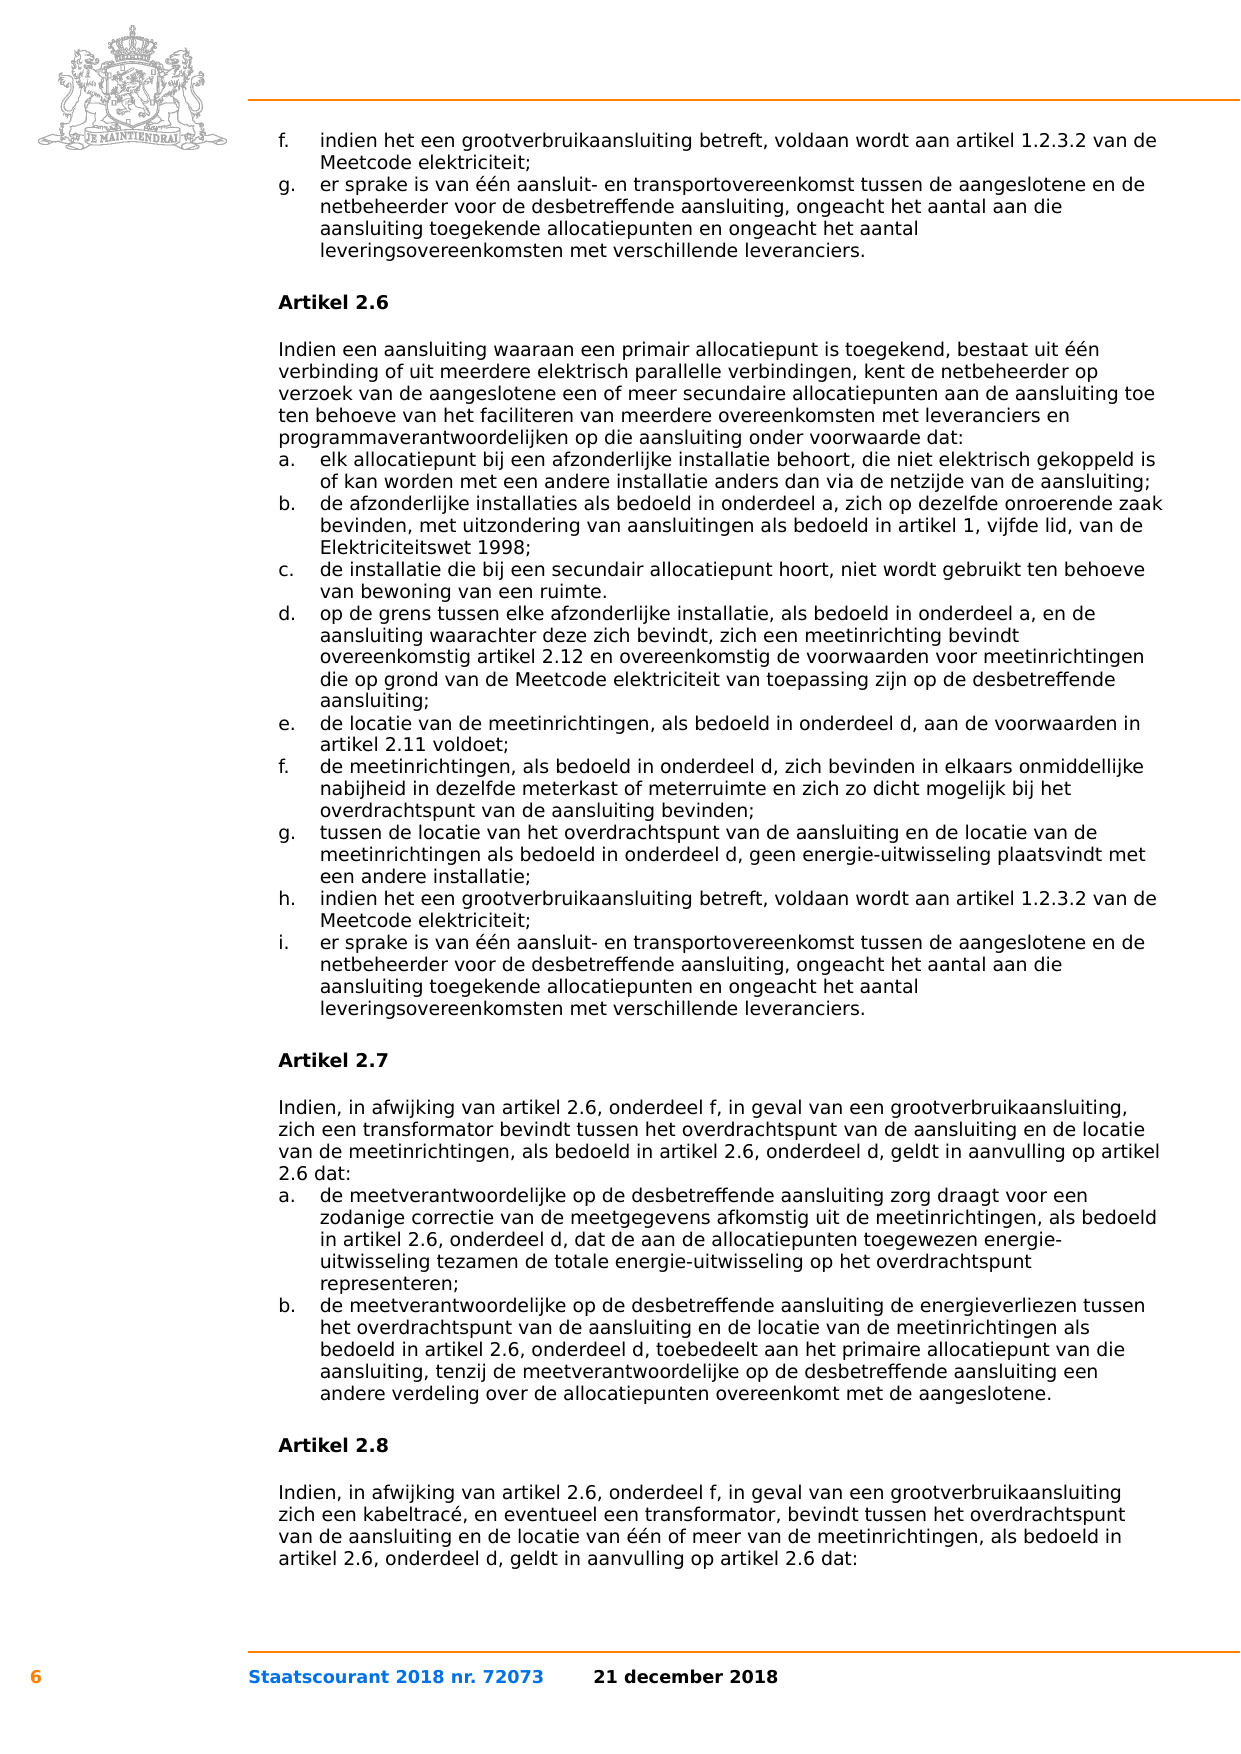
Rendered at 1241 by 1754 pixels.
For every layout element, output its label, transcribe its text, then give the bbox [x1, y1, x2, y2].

text g. er sprake is van één aansluit- en transportovereenkomst tussen de aangeslotene en de netbeheerder voor de desbetreffende aansluiting, ongeacht het aantal aan die aansluiting toegekende allocatiepunten en ongeacht het aantal leveringsovereenkomsten met verschillende leveranciers. [278, 174, 1163, 262]
text c. de installatie die bij een secundair allocatiepunt hoort, niet wordt gebruikt ten behoeve van bewoning van een ruimte. [278, 558, 1163, 602]
subtitle Artikel 2.8 [278, 1435, 1163, 1457]
text Indien, in afwijking van artikel 2.6, onderdeel f, in geval van een grootverbruikaansluiting zich een kabeltracé, en eventueel een transformator, bevindt tussen het overdrachtspunt van de aansluiting en de locatie van één of meer van de meetinrichtingen, als bedoeld in artikel 2.6, onderdeel d, geldt in aanvulling op artikel 2.6 dat: [278, 1482, 1163, 1570]
text g. tussen de locatie van het overdrachtspunt van de aansluiting en de locatie van de meetinrichtingen als bedoeld in onderdeel d, geen energie-uitwisseling plaatsvindt met een andere installatie; [278, 822, 1163, 888]
text Indien een aansluiting waaraan een primair allocatiepunt is toegekend, bestaat uit één verbinding of uit meerdere elektrisch parallelle verbindingen, kent de netbeheerder op verzoek van de aangeslotene een of meer secundaire allocatiepunten aan de aansluiting toe ten behoeve van het faciliteren van meerdere overeenkomsten met leveranciers en programmaverantwoordelijken op die aansluiting onder voorwaarde dat: [278, 339, 1163, 449]
text b. de afzonderlijke installaties als bedoeld in onderdeel a, zich op dezelfde onroerende zaak bevinden, met uitzondering van aansluitingen als bedoeld in artikel 1, vijfde lid, van de Elektriciteitswet 1998; [278, 493, 1163, 558]
picture [38, 25, 227, 150]
subtitle Artikel 2.7 [278, 1050, 1163, 1072]
text f. indien het een grootverbruikaansluiting betreft, voldaan wordt aan artikel 1.2.3.2 van de Meetcode elektriciteit; [278, 130, 1163, 174]
text h. indien het een grootverbruikaansluiting betreft, voldaan wordt aan artikel 1.2.3.2 van de Meetcode elektriciteit; [278, 888, 1163, 932]
subtitle Artikel 2.6 [278, 292, 1163, 314]
text Indien, in afwijking van artikel 2.6, onderdeel f, in geval van een grootverbruikaansluiting, zich een transformator bevindt tussen het overdrachtspunt van de aansluiting en de locatie van de meetinrichtingen, als bedoeld in artikel 2.6, onderdeel d, geldt in aanvulling op artikel 2.6 dat: [278, 1097, 1163, 1185]
text b. de meetverantwoordelijke op de desbetreffende aansluiting de energieverliezen tussen het overdrachtspunt van de aansluiting en de locatie van de meetinrichtingen als bedoeld in artikel 2.6, onderdeel d, toebedeelt aan het primaire allocatiepunt van die aansluiting, tenzij de meetverantwoordelijke op de desbetreffende aansluiting een andere verdeling over de allocatiepunten overeenkomt met de aangeslotene. [278, 1295, 1163, 1405]
text i. er sprake is van één aansluit- en transportovereenkomst tussen de aangeslotene en de netbeheerder voor de desbetreffende aansluiting, ongeacht het aantal aan die aansluiting toegekende allocatiepunten en ongeacht het aantal leveringsovereenkomsten met verschillende leveranciers. [278, 932, 1163, 1020]
text a. de meetverantwoordelijke op de desbetreffende aansluiting zorg draagt voor een zodanige correctie van de meetgegevens afkomstig uit de meetinrichtingen, als bedoeld in artikel 2.6, onderdeel d, dat de aan de allocatiepunten toegewezen energie-uitwisseling tezamen de totale energie-uitwisseling op het overdrachtspunt representeren; [278, 1185, 1163, 1295]
text e. de locatie van de meetinrichtingen, als bedoeld in onderdeel d, aan de voorwaarden in artikel 2.11 voldoet; [278, 712, 1163, 756]
text a. elk allocatiepunt bij een afzonderlijke installatie behoort, die niet elektrisch gekoppeld is of kan worden met een andere installatie anders dan via de netzijde van de aansluiting; [278, 449, 1163, 493]
text d. op de grens tussen elke afzonderlijke installatie, als bedoeld in onderdeel a, en de aansluiting waarachter deze zich bevindt, zich een meetinrichting bevindt overeenkomstig artikel 2.12 en overeenkomstig de voorwaarden voor meetinrichtingen die op grond van de Meetcode elektriciteit van toepassing zijn op de desbetreffende aansluiting; [278, 602, 1163, 712]
text f. de meetinrichtingen, als bedoeld in onderdeel d, zich bevinden in elkaars onmiddellijke nabijheid in dezelfde meterkast of meterruimte en zich zo dicht mogelijk bij het overdrachtspunt van de aansluiting bevinden; [278, 756, 1163, 822]
